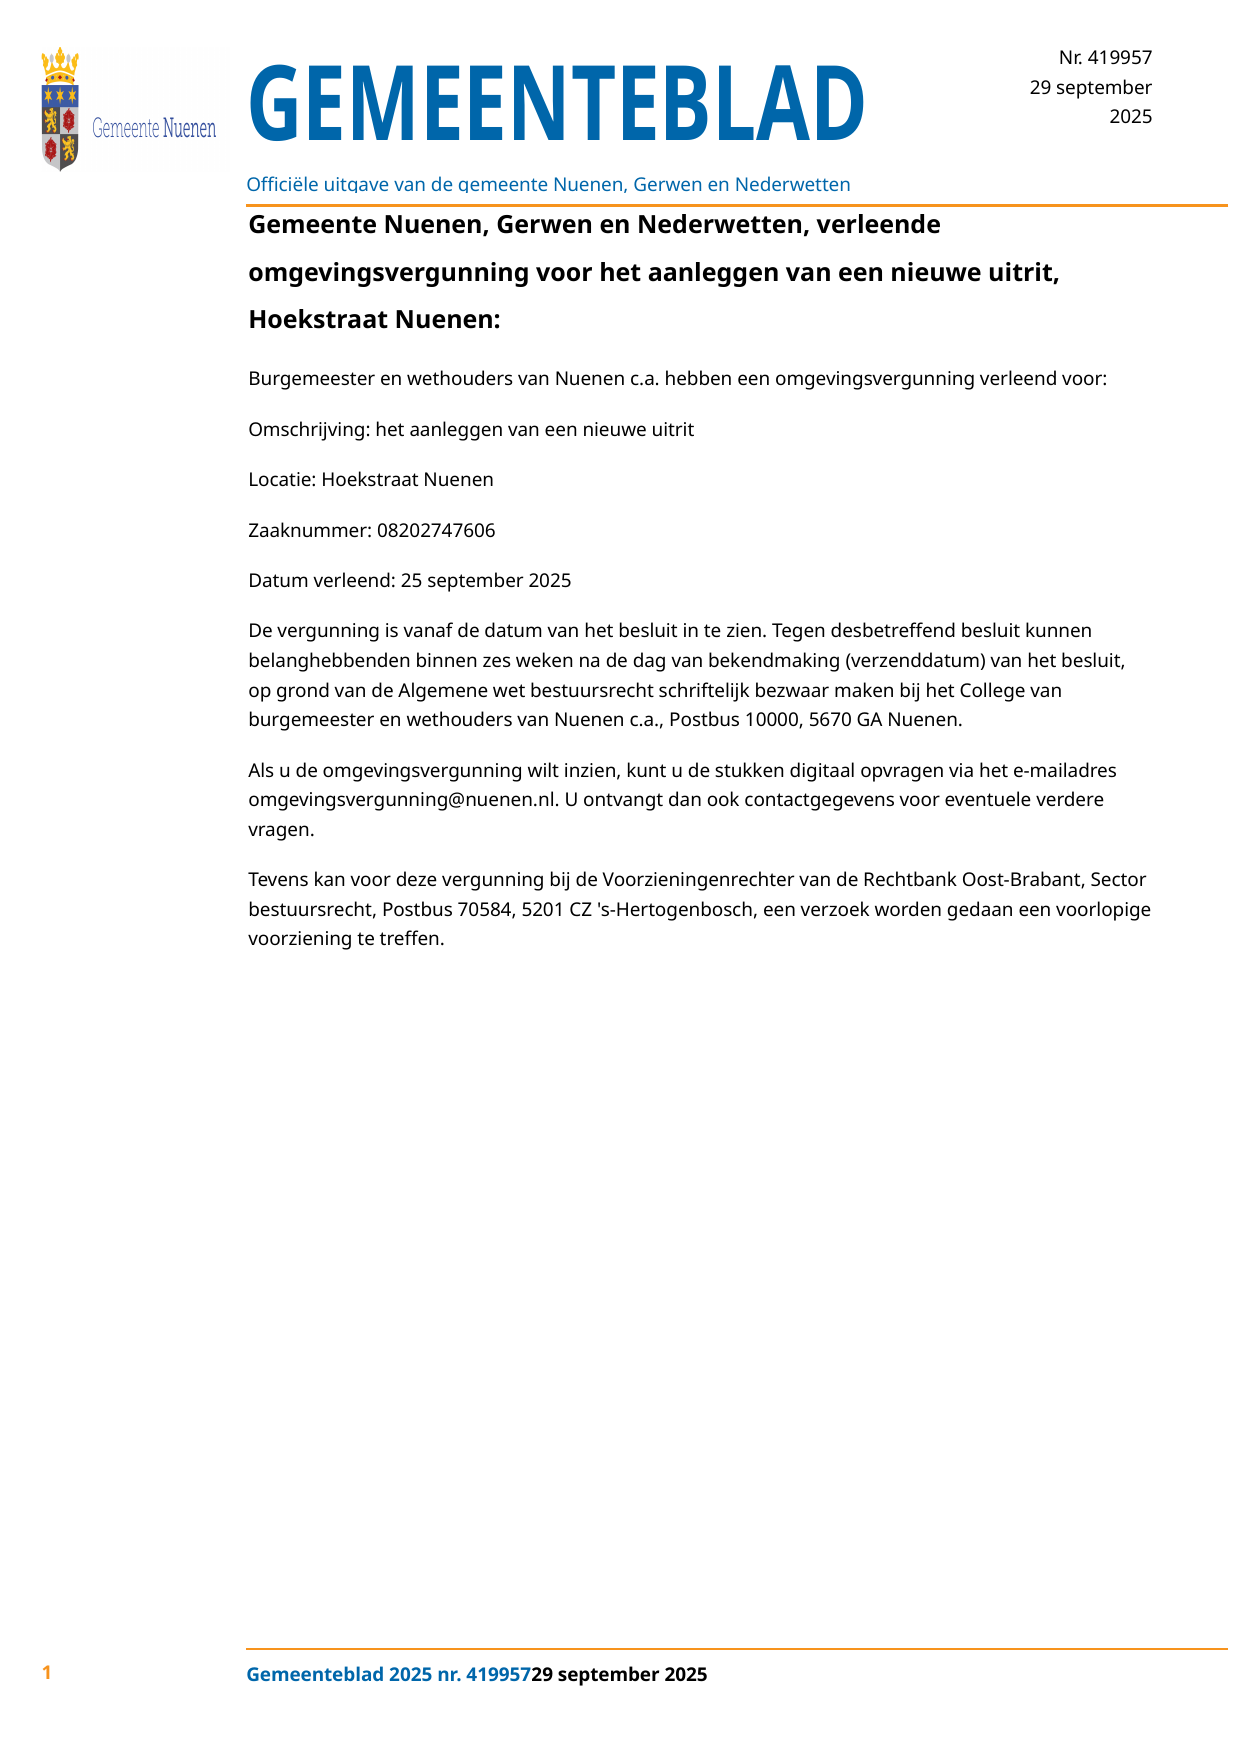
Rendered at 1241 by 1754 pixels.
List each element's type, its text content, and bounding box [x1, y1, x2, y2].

text Omschrijving: het aanleggen van een nieuwe uitrit [248, 416, 1152, 442]
text Gemeente Nuenen, Gerwen en Nederwetten, verleende omgevingsvergunning voor het aanleggen van een nieuwe uitrit, Hoekstraat Nuenen: [248, 207, 1152, 336]
picture [41, 47, 231, 172]
text Als u de omgevingsvergunning wilt inzien, kunt u de stukken digitaal opvragen via het e-mailadres omgevingsvergunning@nuenen.nl. U ontvangt dan ook contactgegevens voor eventuele verdere vragen. [248, 757, 1152, 842]
text Locatie: Hoekstraat Nuenen [248, 466, 1152, 492]
text Zaaknummer: 08202747606 [248, 517, 1152, 542]
text Datum verleend: 25 september 2025 [248, 567, 1152, 593]
text Burgemeester en wethouders van Nuenen c.a. hebben een omgevingsvergunning verleend voor: [248, 366, 1152, 391]
text De vergunning is vanaf de datum van het besluit in te zien. Tegen desbetreffend besluit kunnen belanghebbenden binnen zes weken na de dag van bekendmaking (verzenddatum) van het besluit, op grond van de Algemene wet bestuursrecht schriftelijk bezwaar maken bij het College van burgemeester en wethouders van Nuenen c.a., Postbus 10000, 5670 GA Nuenen. [248, 618, 1152, 732]
text Tevens kan voor deze vergunning bij de Voorzieningenrechter van de Rechtbank Oost-Brabant, Sector bestuursrecht, Postbus 70584, 5201 CZ 's-Hertogenbosch, een verzoek worden gedaan een voorlopige voorziening te treffen. [248, 866, 1152, 951]
